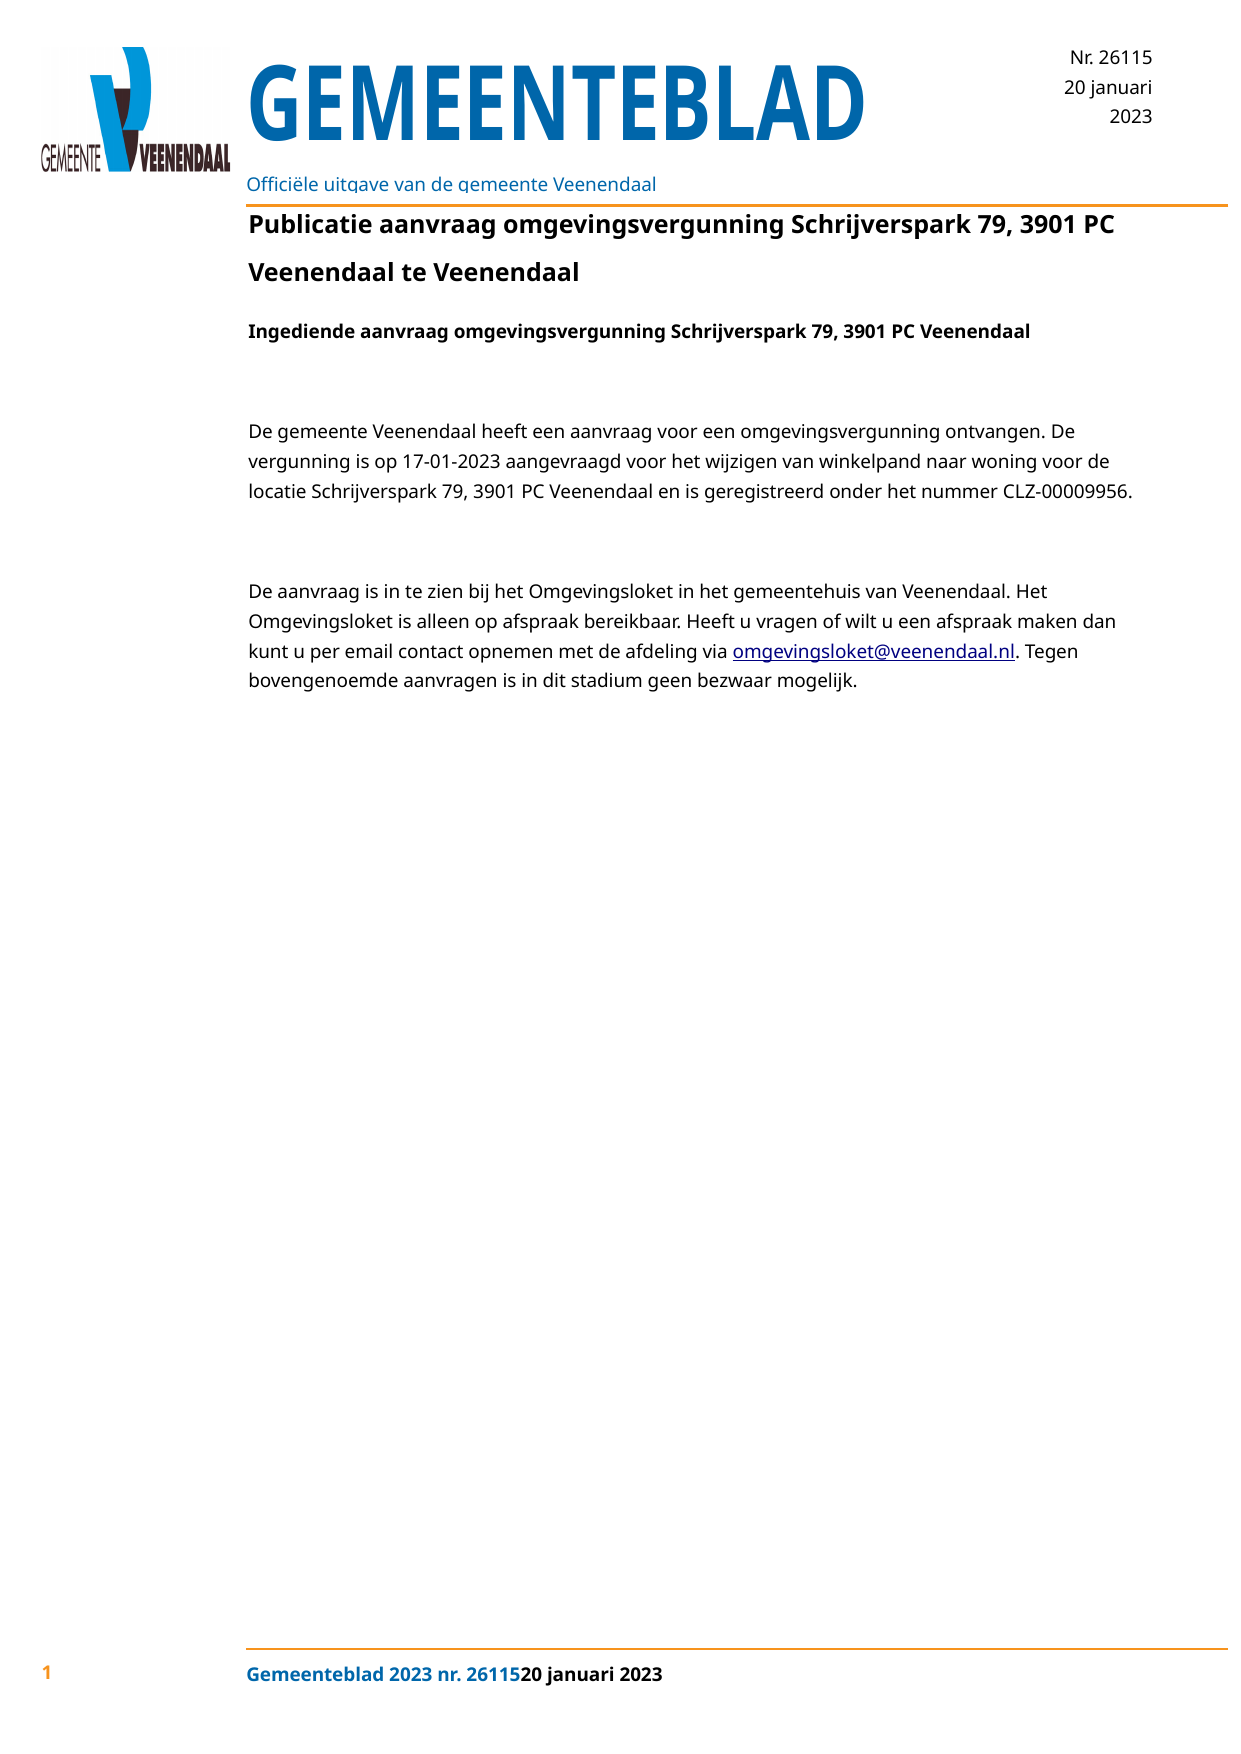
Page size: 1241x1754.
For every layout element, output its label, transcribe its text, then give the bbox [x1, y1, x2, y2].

text De aanvraag is in te zien bij het Omgevingsloket in het gemeentehuis van Veenendaal. Het Omgevingsloket is alleen op afspraak bereikbaar. Heeft u vragen of wilt u een afspraak maken dan kunt u per email contact opnemen met de afdeling via omgevingsloket@veenendaal.nl. Tegen bovengenoemde aanvragen is in dit stadium geen bezwaar mogelijk. [248, 579, 1152, 693]
text Ingediende aanvraag omgevingsvergunning Schrijverspark 79, 3901 PC Veenendaal [248, 318, 1152, 344]
text De gemeente Veenendaal heeft een aanvraag voor een omgevingsvergunning ontvangen. De vergunning is op 17-01-2023 aangevraagd voor het wijzigen van winkelpand naar woning voor de locatie Schrijverspark 79, 3901 PC Veenendaal en is geregistreerd onder het nummer CLZ-00009956. [248, 419, 1152, 504]
picture [41, 47, 130, 172]
picture [123, 47, 231, 172]
text Publicatie aanvraag omgevingsvergunning Schrijverspark 79, 3901 PC Veenendaal te Veenendaal [248, 207, 1152, 288]
